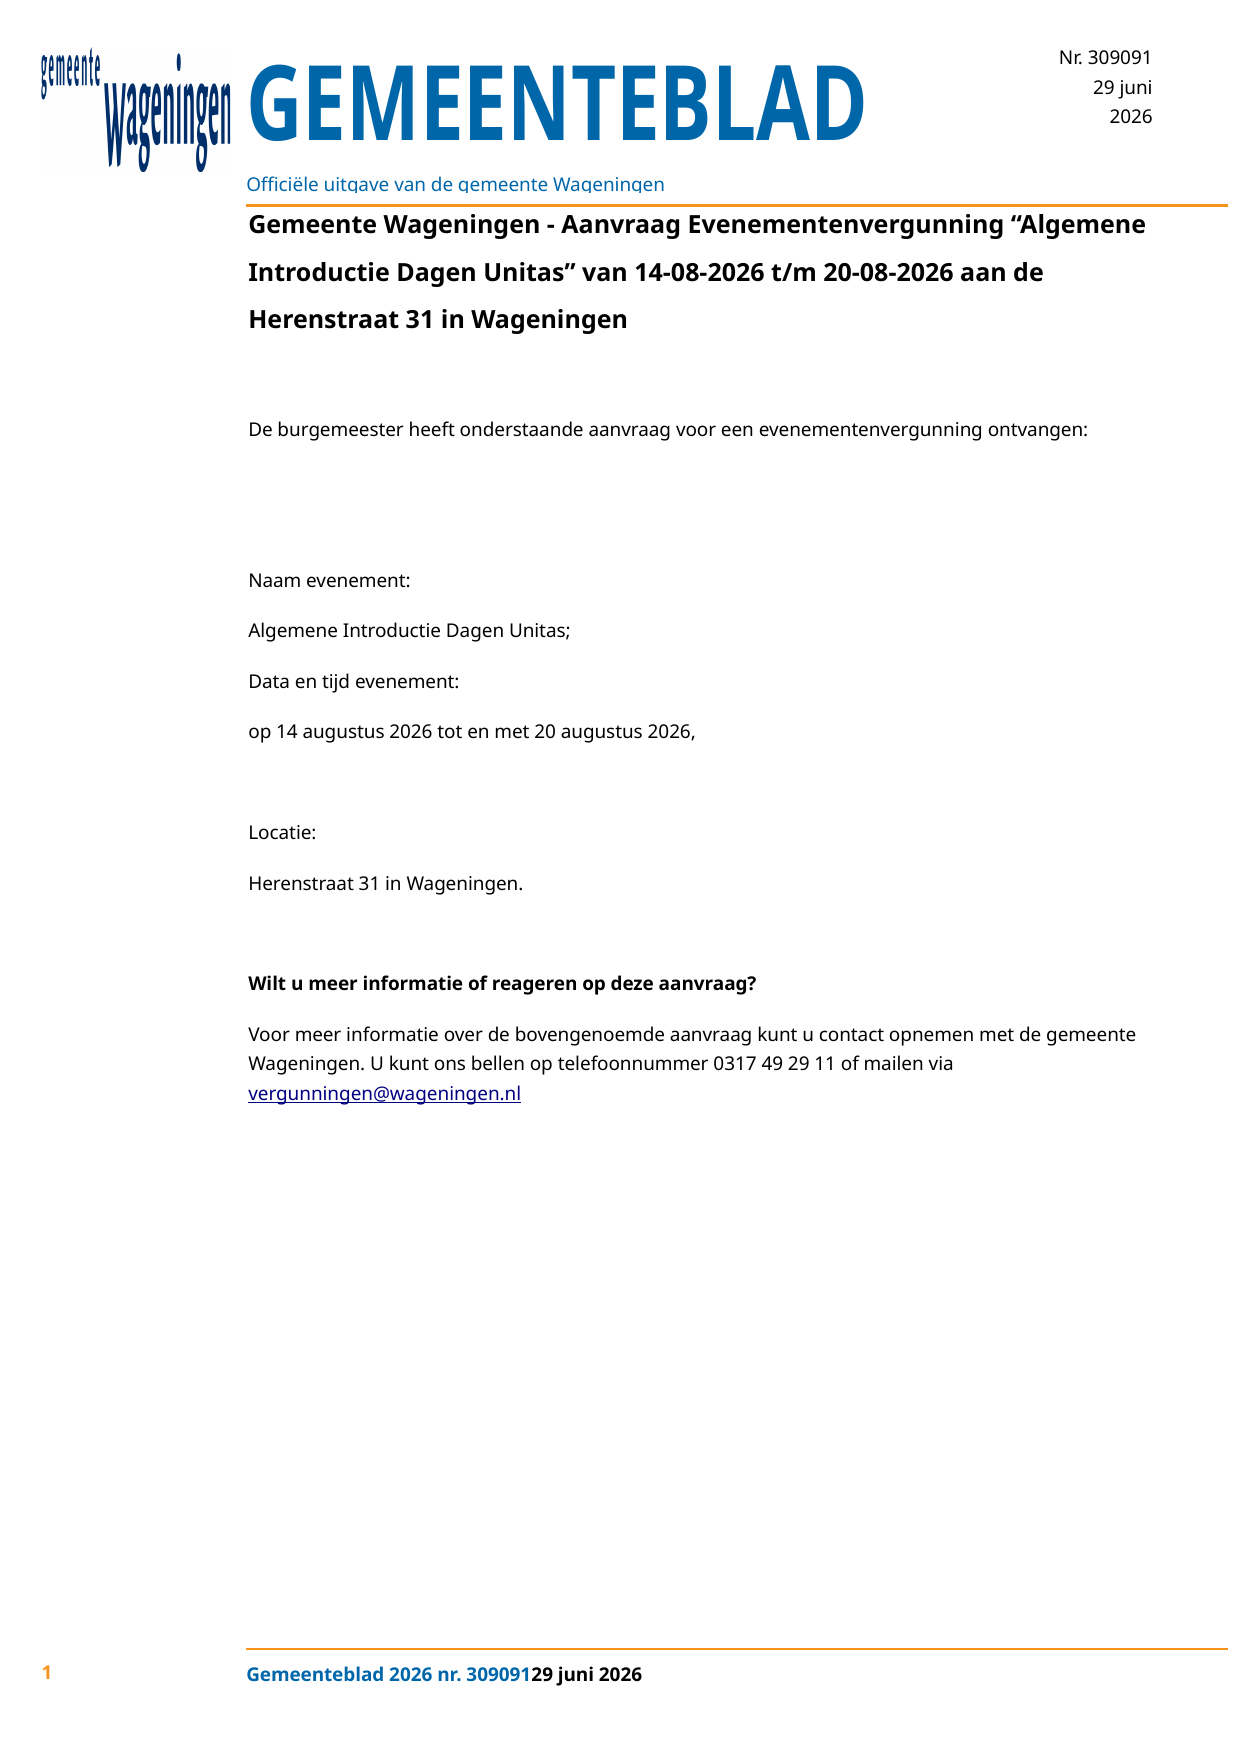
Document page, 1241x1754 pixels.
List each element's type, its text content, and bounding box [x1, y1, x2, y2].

text op 14 augustus 2026 tot en met 20 augustus 2026, [248, 718, 1152, 744]
picture [41, 47, 231, 172]
text Naam evenement: [248, 567, 1152, 593]
text De burgemeester heeft onderstaande aanvraag voor een evenementenvergunning ontvangen: [248, 416, 1152, 442]
text Wilt u meer informatie of reageren op deze aanvraag? [248, 971, 1152, 996]
text Algemene Introductie Dagen Unitas; [248, 618, 1152, 643]
text Gemeente Wageningen - Aanvraag Evenementenvergunning “Algemene Introductie Dagen Unitas” van 14-08-2026 t/m 20-08-2026 aan de Herenstraat 31 in Wageningen [248, 207, 1152, 336]
text Herenstraat 31 in Wageningen. [248, 870, 1152, 895]
text Locatie: [248, 819, 1152, 845]
text Voor meer informatie over de bovengenoemde aanvraag kunt u contact opnemen met de gemeente Wageningen. U kunt ons bellen op telefoonnummer 0317 49 29 11 of mailen via vergunningen@wageningen.nl [248, 1021, 1152, 1106]
text Data en tijd evenement: [248, 668, 1152, 694]
